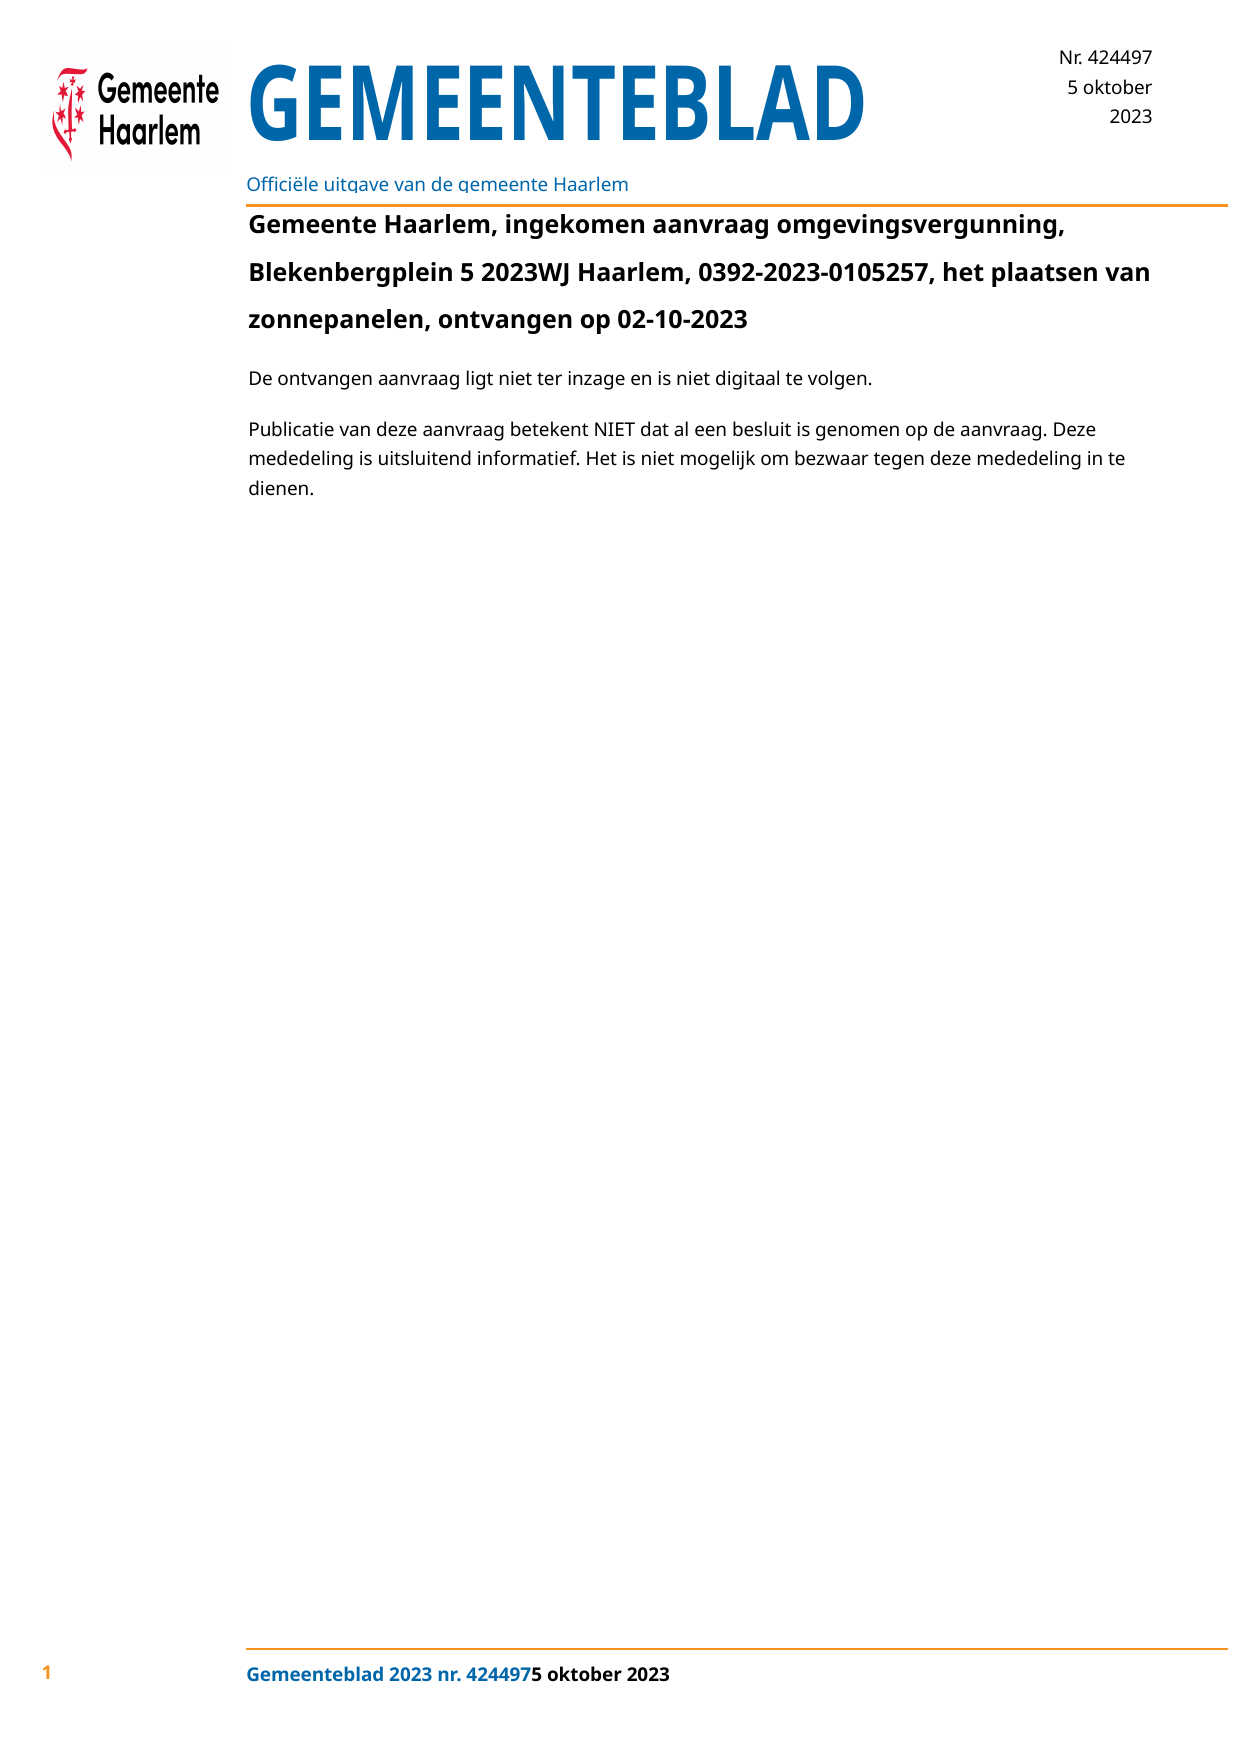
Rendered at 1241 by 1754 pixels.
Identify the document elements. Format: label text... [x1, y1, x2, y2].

text Gemeente Haarlem, ingekomen aanvraag omgevingsvergunning, Blekenbergplein 5 2023WJ Haarlem, 0392-2023-0105257, het plaatsen van zonnepanelen, ontvangen op 02-10-2023 [248, 207, 1152, 336]
picture [41, 47, 231, 172]
text De ontvangen aanvraag ligt niet ter inzage en is niet digitaal te volgen. [248, 366, 1152, 391]
text Publicatie van deze aanvraag betekent NIET dat al een besluit is genomen op de aanvraag. Deze mededeling is uitsluitend informatief. Het is niet mogelijk om bezwaar tegen deze mededeling in te dienen. [248, 416, 1152, 501]
